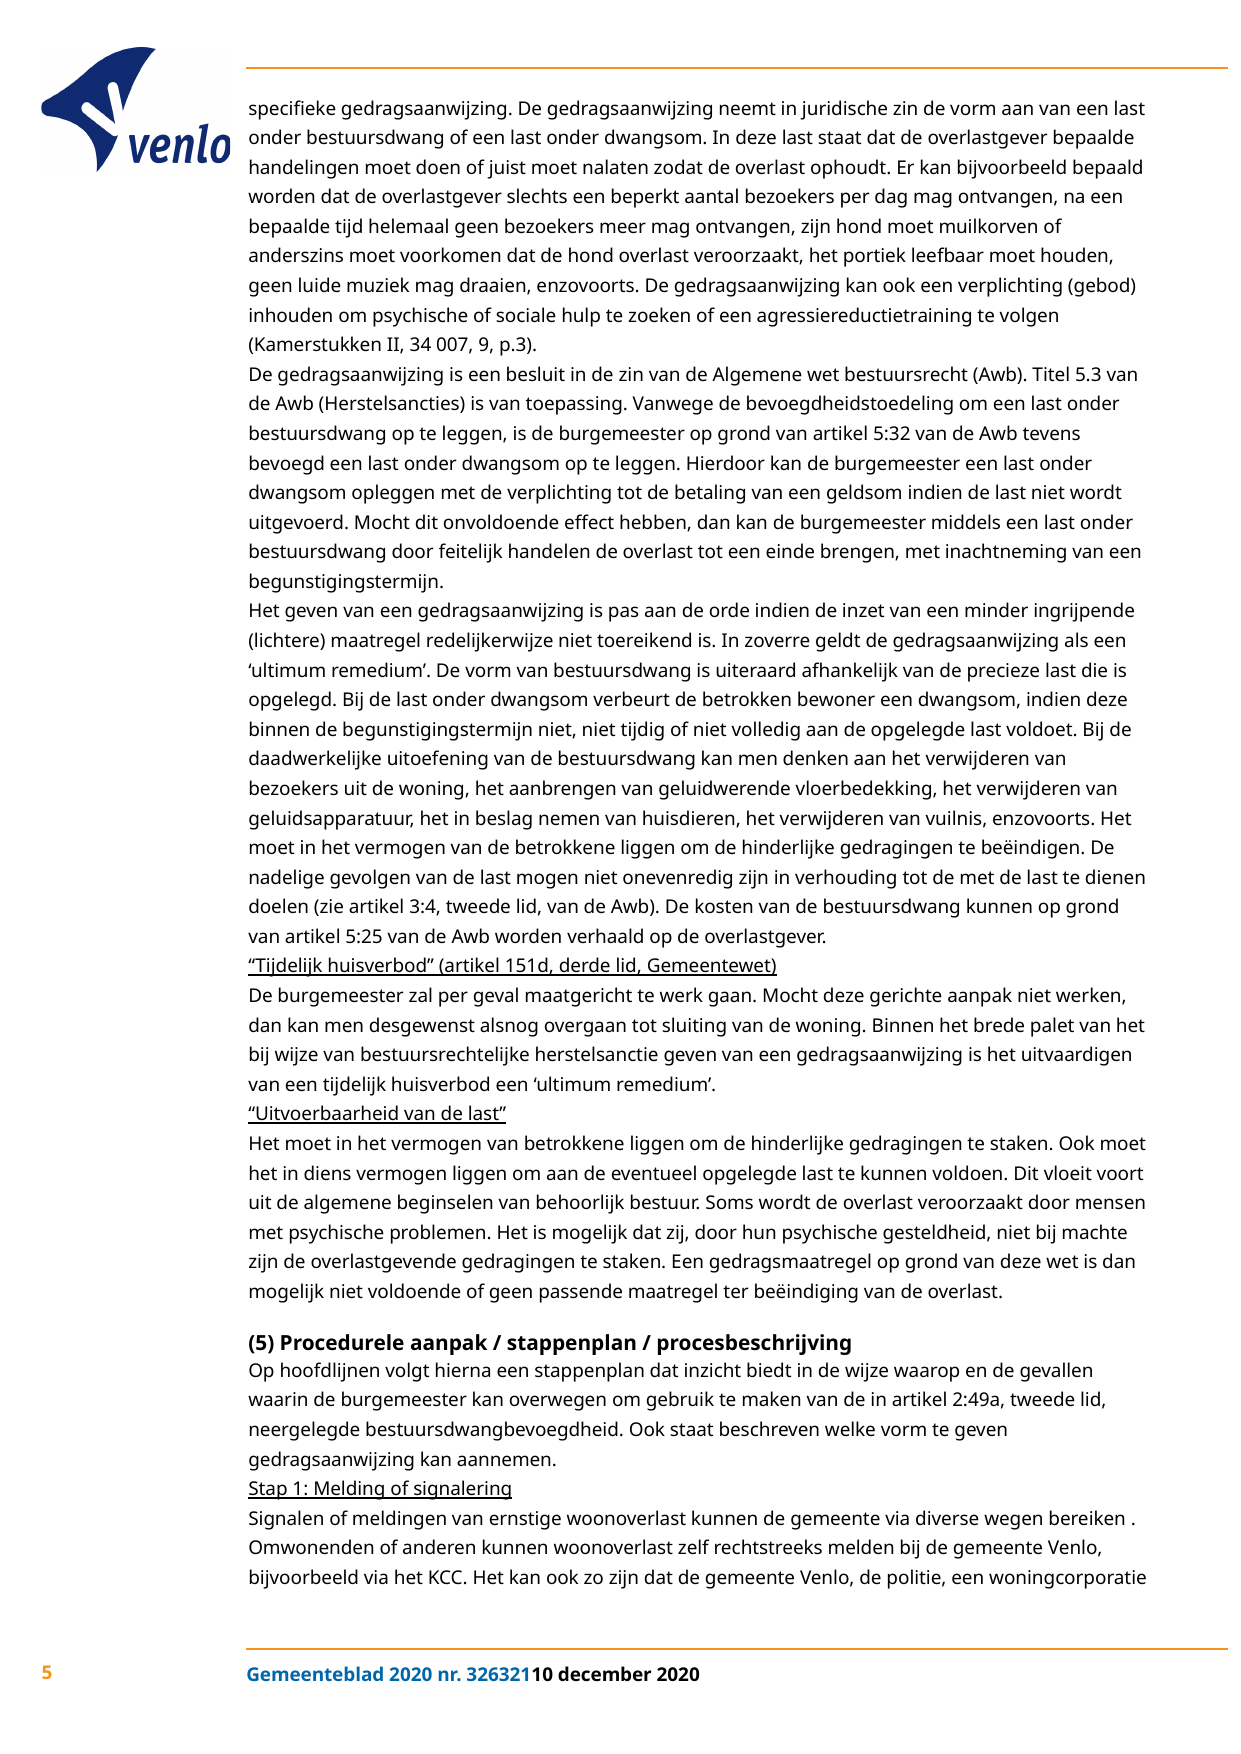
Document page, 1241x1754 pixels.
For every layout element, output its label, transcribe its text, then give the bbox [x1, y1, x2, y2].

text “Tijdelijk huisverbod” (artikel 151d, derde lid, Gemeentewet) [248, 953, 1152, 978]
text specifieke gedragsaanwijzing. De gedragsaanwijzing neemt in juridische zin de vorm aan van een last onder bestuursdwang of een last onder dwangsom. In deze last staat dat de overlastgever bepaalde handelingen moet doen of juist moet nalaten zodat de overlast ophoudt. Er kan bijvoorbeeld bepaald worden dat de overlastgever slechts een beperkt aantal bezoekers per dag mag ontvangen, na een bepaalde tijd helemaal geen bezoekers meer mag ontvangen, zijn hond moet muilkorven of anderszins moet voorkomen dat de hond overlast veroorzaakt, het portiek leefbaar moet houden, geen luide muziek mag draaien, enzovoorts. De gedragsaanwijzing kan ook een verplichting (gebod) inhouden om psychische of sociale hulp te zoeken of een agressiereductietraining te volgen (Kamerstukken II, 34 007, 9, p.3). [248, 95, 1152, 357]
text De burgemeester zal per geval maatgericht te werk gaan. Mocht deze gerichte aanpak niet werken, dan kan men desgewenst alsnog overgaan tot sluiting van de woning. Binnen het brede palet van het bij wijze van bestuursrechtelijke herstelsanctie geven van een gedragsaanwijzing is het uitvaardigen van een tijdelijk huisverbod een ‘ultimum remedium’. [248, 982, 1152, 1097]
text (5) Procedurele aanpak / stappenplan / procesbeschrijving [248, 1328, 1152, 1357]
text Het moet in het vermogen van betrokkene liggen om de hinderlijke gedragingen te staken. Ook moet het in diens vermogen liggen om aan de eventueel opgelegde last te kunnen voldoen. Dit vloeit voort uit de algemene beginselen van behoorlijk bestuur. Soms wordt de overlast veroorzaakt door mensen met psychische problemen. Het is mogelijk dat zij, door hun psychische gesteldheid, niet bij machte zijn de overlastgevende gedragingen te staken. Een gedragsmaatregel op grond van deze wet is dan mogelijk niet voldoende of geen passende maatregel ter beëindiging van de overlast. [248, 1130, 1152, 1304]
text Signalen of meldingen van ernstige woonoverlast kunnen de gemeente via diverse wegen bereiken . Omwonenden of anderen kunnen woonoverlast zelf rechtstreeks melden bij de gemeente Venlo, bijvoorbeeld via het KCC. Het kan ook zo zijn dat de gemeente Venlo, de politie, een woningcorporatie [248, 1505, 1152, 1590]
text Het geven van een gedragsaanwijzing is pas aan de orde indien de inzet van een minder ingrijpende (lichtere) maatregel redelijkerwijze niet toereikend is. In zoverre geldt de gedragsaanwijzing als een ‘ultimum remedium’. De vorm van bestuursdwang is uiteraard afhankelijk van de precieze last die is opgelegd. Bij de last onder dwangsom verbeurt de betrokken bewoner een dwangsom, indien deze binnen de begunstigingstermijn niet, niet tijdig of niet volledig aan de opgelegde last voldoet. Bij de daadwerkelijke uitoefening van de bestuursdwang kan men denken aan het verwijderen van bezoekers uit de woning, het aanbrengen van geluidwerende vloerbedekking, het verwijderen van geluidsapparatuur, het in beslag nemen van huisdieren, het verwijderen van vuilnis, enzovoorts. Het moet in het vermogen van de betrokkene liggen om de hinderlijke gedragingen te beëindigen. De nadelige gevolgen van de last mogen niet onevenredig zijn in verhouding tot de met de last te dienen doelen (zie artikel 3:4, tweede lid, van de Awb). De kosten van de bestuursdwang kunnen op grond van artikel 5:25 van de Awb worden verhaald op de overlastgever. [248, 598, 1152, 949]
text De gedragsaanwijzing is een besluit in de zin van de Algemene wet bestuursrecht (Awb). Titel 5.3 van de Awb (Herstelsancties) is van toepassing. Vanwege de bevoegdheidstoedeling om een last onder bestuursdwang op te leggen, is de burgemeester op grond van artikel 5:32 van de Awb tevens bevoegd een last onder dwangsom op te leggen. Hierdoor kan de burgemeester een last onder dwangsom opleggen met de verplichting tot de betaling van een geldsom indien de last niet wordt uitgevoerd. Mocht dit onvoldoende effect hebben, dan kan de burgemeester middels een last onder bestuursdwang door feitelijk handelen de overlast tot een einde brengen, met inachtneming van een begunstigingstermijn. [248, 361, 1152, 594]
picture [41, 47, 231, 172]
text “Uitvoerbaarheid van de last” [248, 1101, 1152, 1126]
text Op hoofdlijnen volgt hierna een stappenplan dat inzicht biedt in de wijze waarop en de gevallen waarin de burgemeester kan overwegen om gebruik te maken van de in artikel 2:49a, tweede lid, neergelegde bestuursdwangbevoegdheid. Ook staat beschreven welke vorm te geven gedragsaanwijzing kan aannemen. [248, 1357, 1152, 1471]
text Stap 1: Melding of signalering [248, 1475, 1152, 1501]
